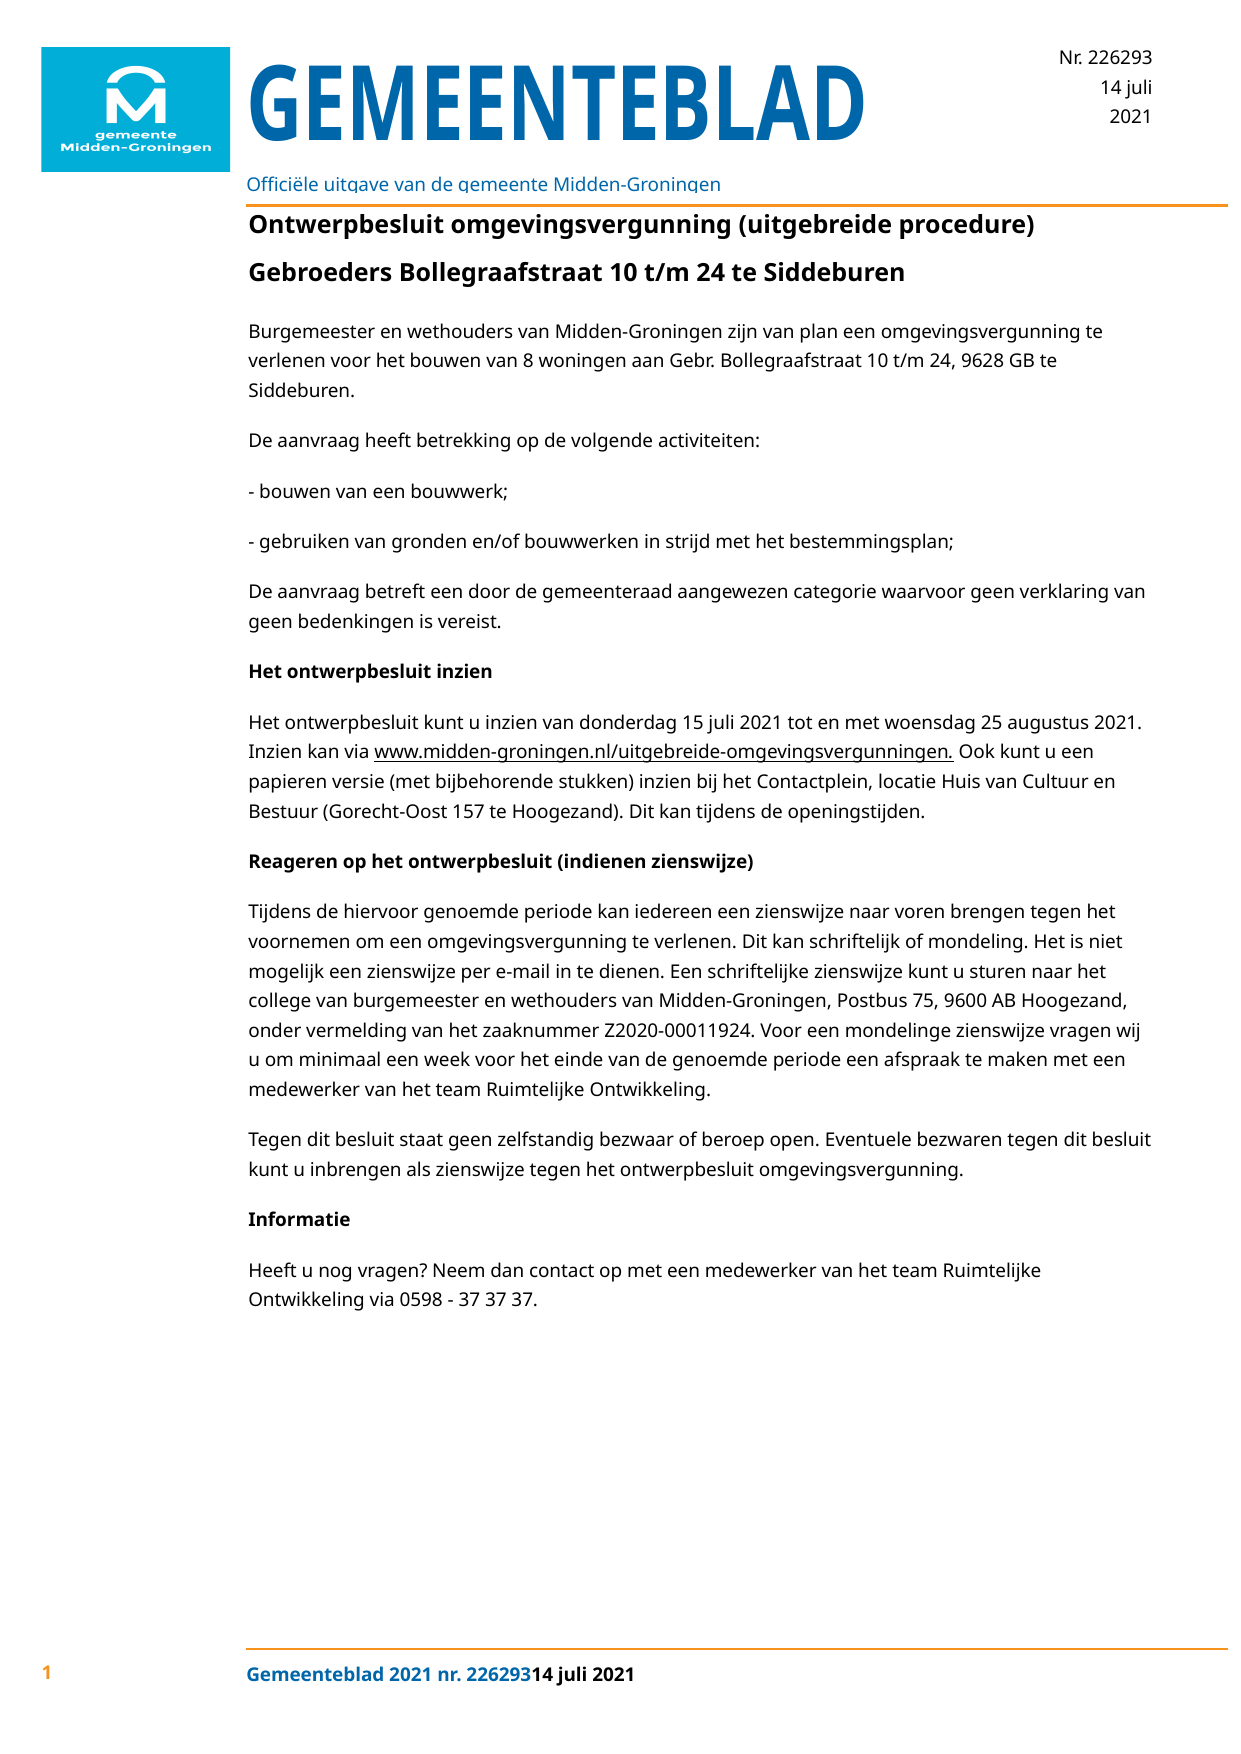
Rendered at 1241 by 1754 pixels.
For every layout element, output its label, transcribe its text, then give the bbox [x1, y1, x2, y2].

text Tegen dit besluit staat geen zelfstandig bezwaar of beroep open. Eventuele bezwaren tegen dit besluit kunt u inbrengen als zienswijze tegen het ontwerpbesluit omgevingsvergunning. [248, 1127, 1152, 1182]
text Reageren op het ontwerpbesluit (indienen zienswijze) [248, 848, 1152, 874]
text Informatie [248, 1207, 1152, 1232]
picture [107, 89, 165, 122]
text Heeft u nog vragen? Neem dan contact op met een medewerker van het team Ruimtelijke Ontwikkeling via 0598 - 37 37 37. [248, 1257, 1152, 1312]
text De aanvraag betreft een door de gemeenteraad aangewezen categorie waarvoor geen verklaring van geen bedenkingen is vereist. [248, 579, 1152, 634]
text De aanvraag heeft betrekking op de volgende activiteiten: [248, 427, 1152, 453]
picture [184, 146, 190, 153]
text Het ontwerpbesluit inzien [248, 659, 1152, 684]
text Burgemeester en wethouders van Midden-Groningen zijn van plan een omgevingsvergunning te verlenen voor het bouwen van 8 woningen aan Gebr. Bollegraafstraat 10 t/m 24, 9628 GB te Siddeburen. [248, 318, 1152, 403]
text - gebruiken van gronden en/of bouwwerken in strijd met het bestemmingsplan; [248, 528, 1152, 554]
text - bouwen van een bouwwerk; [248, 478, 1152, 504]
text Ontwerpbesluit omgevingsvergunning (uitgebreide procedure) Gebroeders Bollegraafstraat 10 t/m 24 te Siddeburen [248, 207, 1152, 288]
text Tijdens de hiervoor genoemde periode kan iedereen een zienswijze naar voren brengen tegen het voornemen om een omgevingsvergunning te verlenen. Dit kan schriftelijk of mondeling. Het is niet mogelijk een zienswijze per e-mail in te dienen. Een schriftelijke zienswijze kunt u sturen naar het college van burgemeester en wethouders van Midden-Groningen, Postbus 75, 9600 AB Hoogezand, onder vermelding van het zaaknummer Z2020-00011924. Voor een mondelinge zienswijze vragen wij u om minimaal een week voor het einde van de genoemde periode een afspraak te maken met een medewerker van het team Ruimtelijke Ontwikkeling. [248, 899, 1152, 1102]
picture [108, 66, 164, 82]
text Het ontwerpbesluit kunt u inzien van donderdag 15 juli 2021 tot en met woensdag 25 augustus 2021. Inzien kan via www.midden-groningen.nl/uitgebreide-omgevingsvergunningen. Ook kunt u een papieren versie (met bijbehorende stukken) inzien bij het Contactplein, locatie Huis van Cultuur en Bestuur (Gorecht-Oost 157 te Hoogezand). Dit kan tijdens de openingstijden. [248, 709, 1152, 824]
